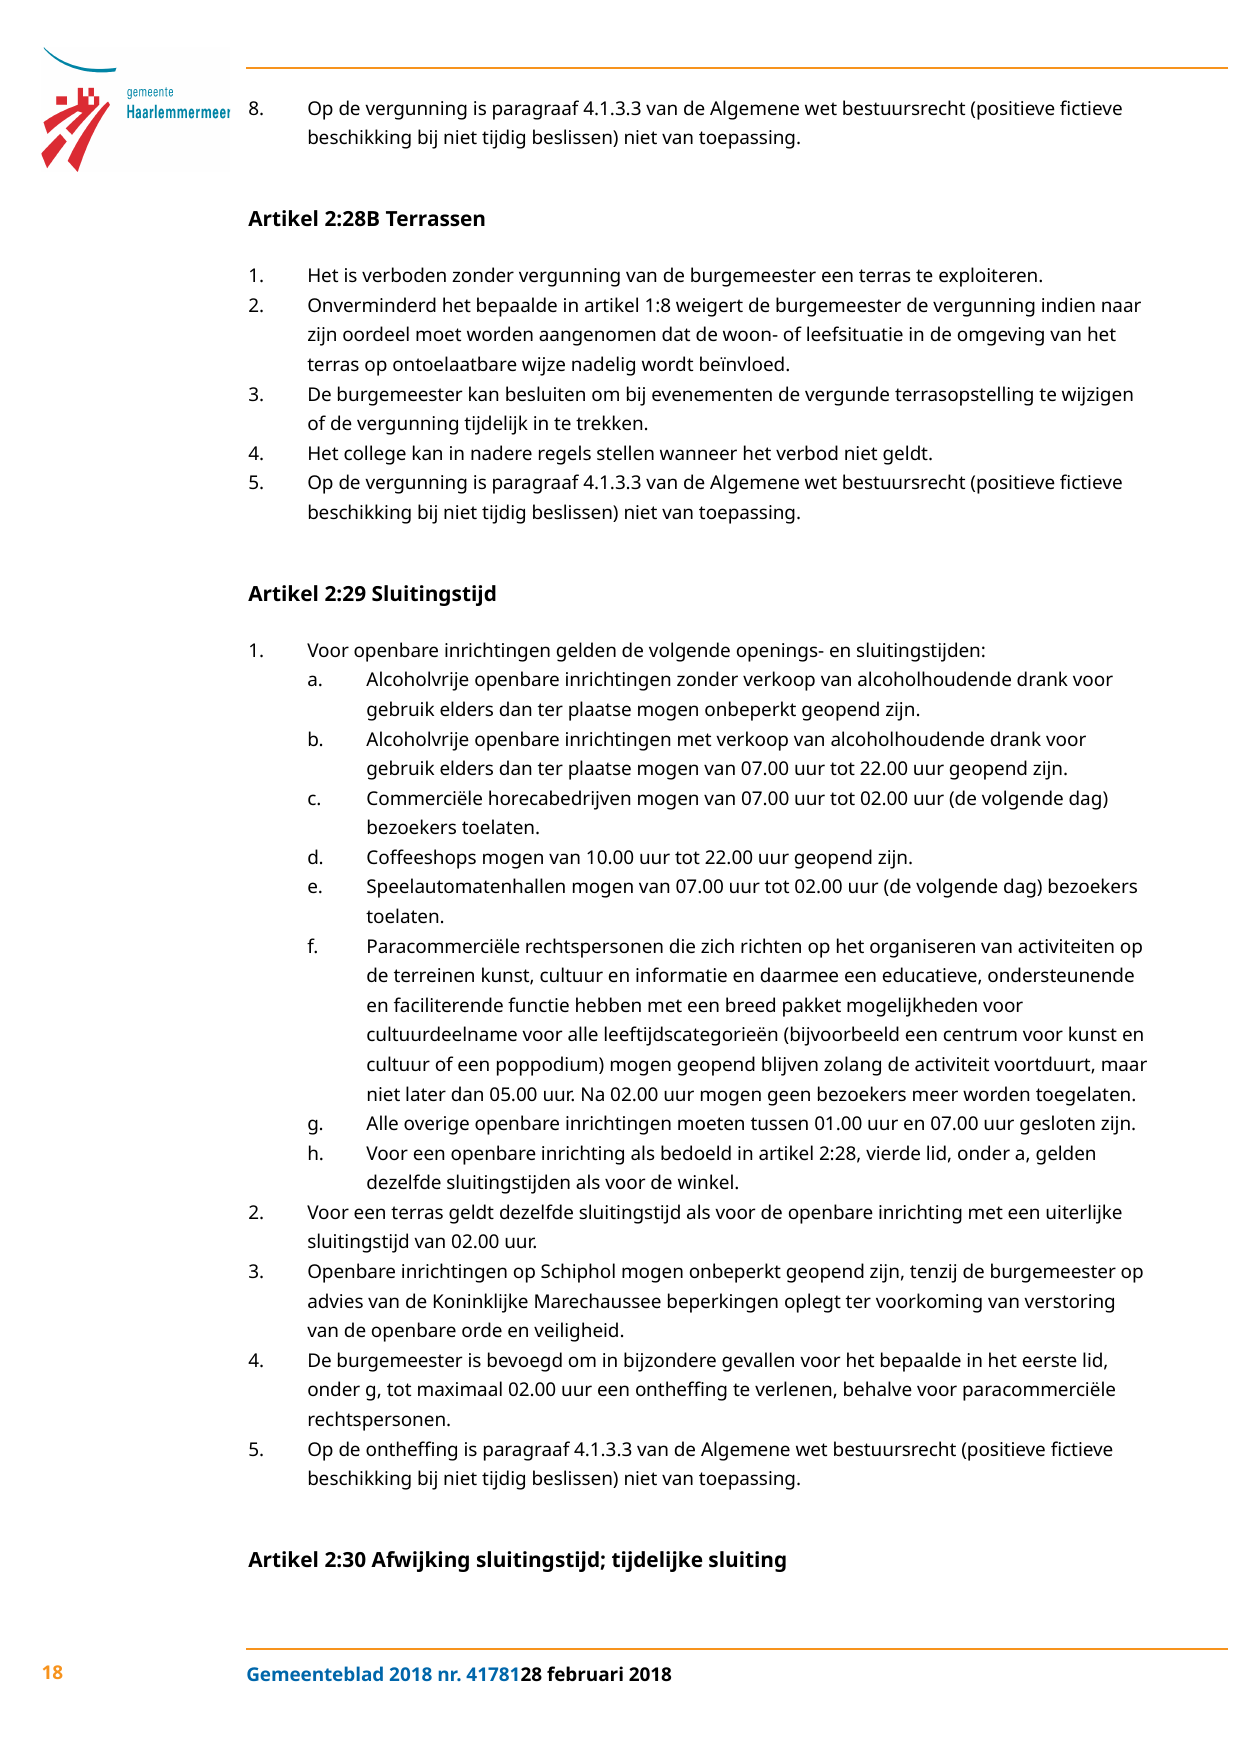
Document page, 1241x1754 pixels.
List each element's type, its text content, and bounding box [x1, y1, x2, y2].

list Op de ontheffing is paragraaf 4.1.3.3 van de Algemene wet bestuursrecht (positieve fictieve beschikking bij niet tijdig beslissen) niet van toepassing. [248, 1436, 1152, 1491]
list Voor een terras geldt dezelfde sluitingstijd als voor de openbare inrichting met een uiterlijke sluitingstijd van 02.00 uur. [248, 1199, 1152, 1254]
list Alle overige openbare inrichtingen moeten tussen 01.00 uur en 07.00 uur gesloten zijn. [307, 1110, 1152, 1136]
list Voor een openbare inrichting als bedoeld in artikel 2:28, vierde lid, onder a, gelden dezelfde sluitingstijden als voor de winkel. [307, 1140, 1152, 1195]
list Het is verboden zonder vergunning van de burgemeester een terras te exploiteren. [248, 262, 1152, 288]
list Onverminderd het bepaalde in artikel 1:8 weigert de burgemeester de vergunning indien naar zijn oordeel moet worden aangenomen dat de woon- of leefsituatie in de omgeving van het terras op ontoelaatbare wijze nadelig wordt beïnvloed. [248, 292, 1152, 377]
list De burgemeester kan besluiten om bij evenementen de vergunde terrasopstelling te wijzigen of de vergunning tijdelijk in te trekken. [248, 381, 1152, 436]
list Voor openbare inrichtingen gelden de volgende openings- en sluitingstijden: [248, 637, 1152, 663]
list Op de vergunning is paragraaf 4.1.3.3 van de Algemene wet bestuursrecht (positieve fictieve beschikking bij niet tijdig beslissen) niet van toepassing. [248, 95, 1152, 150]
list Alcoholvrije openbare inrichtingen zonder verkoop van alcoholhoudende drank voor gebruik elders dan ter plaatse mogen onbeperkt geopend zijn. [307, 667, 1152, 722]
text Artikel 2:29 Sluitingstijd [248, 579, 1152, 607]
list Commerciële horecabedrijven mogen van 07.00 uur tot 02.00 uur (de volgende dag) bezoekers toelaten. [307, 785, 1152, 840]
list Op de vergunning is paragraaf 4.1.3.3 van de Algemene wet bestuursrecht (positieve fictieve beschikking bij niet tijdig beslissen) niet van toepassing. [248, 469, 1152, 525]
text Artikel 2:30 Afwijking sluitingstijd; tijdelijke sluiting [248, 1545, 1152, 1574]
list Coffeeshops mogen van 10.00 uur tot 22.00 uur geopend zijn. [307, 844, 1152, 870]
list Het college kan in nadere regels stellen wanneer het verbod niet geldt. [248, 440, 1152, 466]
picture [41, 47, 231, 172]
text Artikel 2:28B Terrassen [248, 204, 1152, 233]
list Openbare inrichtingen op Schiphol mogen onbeperkt geopend zijn, tenzij de burgemeester op advies van de Koninklijke Marechaussee beperkingen oplegt ter voorkoming van verstoring van de openbare orde en veiligheid. [248, 1258, 1152, 1343]
list Alcoholvrije openbare inrichtingen met verkoop van alcoholhoudende drank voor gebruik elders dan ter plaatse mogen van 07.00 uur tot 22.00 uur geopend zijn. [307, 726, 1152, 781]
list Speelautomatenhallen mogen van 07.00 uur tot 02.00 uur (de volgende dag) bezoekers toelaten. [307, 874, 1152, 929]
list De burgemeester is bevoegd om in bijzondere gevallen voor het bepaalde in het eerste lid, onder g, tot maximaal 02.00 uur een ontheffing te verlenen, behalve voor paracommerciële rechtspersonen. [248, 1347, 1152, 1432]
list Paracommerciële rechtspersonen die zich richten op het organiseren van activiteiten op de terreinen kunst, cultuur en informatie en daarmee een educatieve, ondersteunende en faciliterende functie hebben met een breed pakket mogelijkheden voor cultuurdeelname voor alle leeftijdscategorieën (bijvoorbeeld een centrum voor kunst en cultuur of een poppodium) mogen geopend blijven zolang de activiteit voortduurt, maar niet later dan 05.00 uur. Na 02.00 uur mogen geen bezoekers meer worden toegelaten. [307, 933, 1152, 1107]
